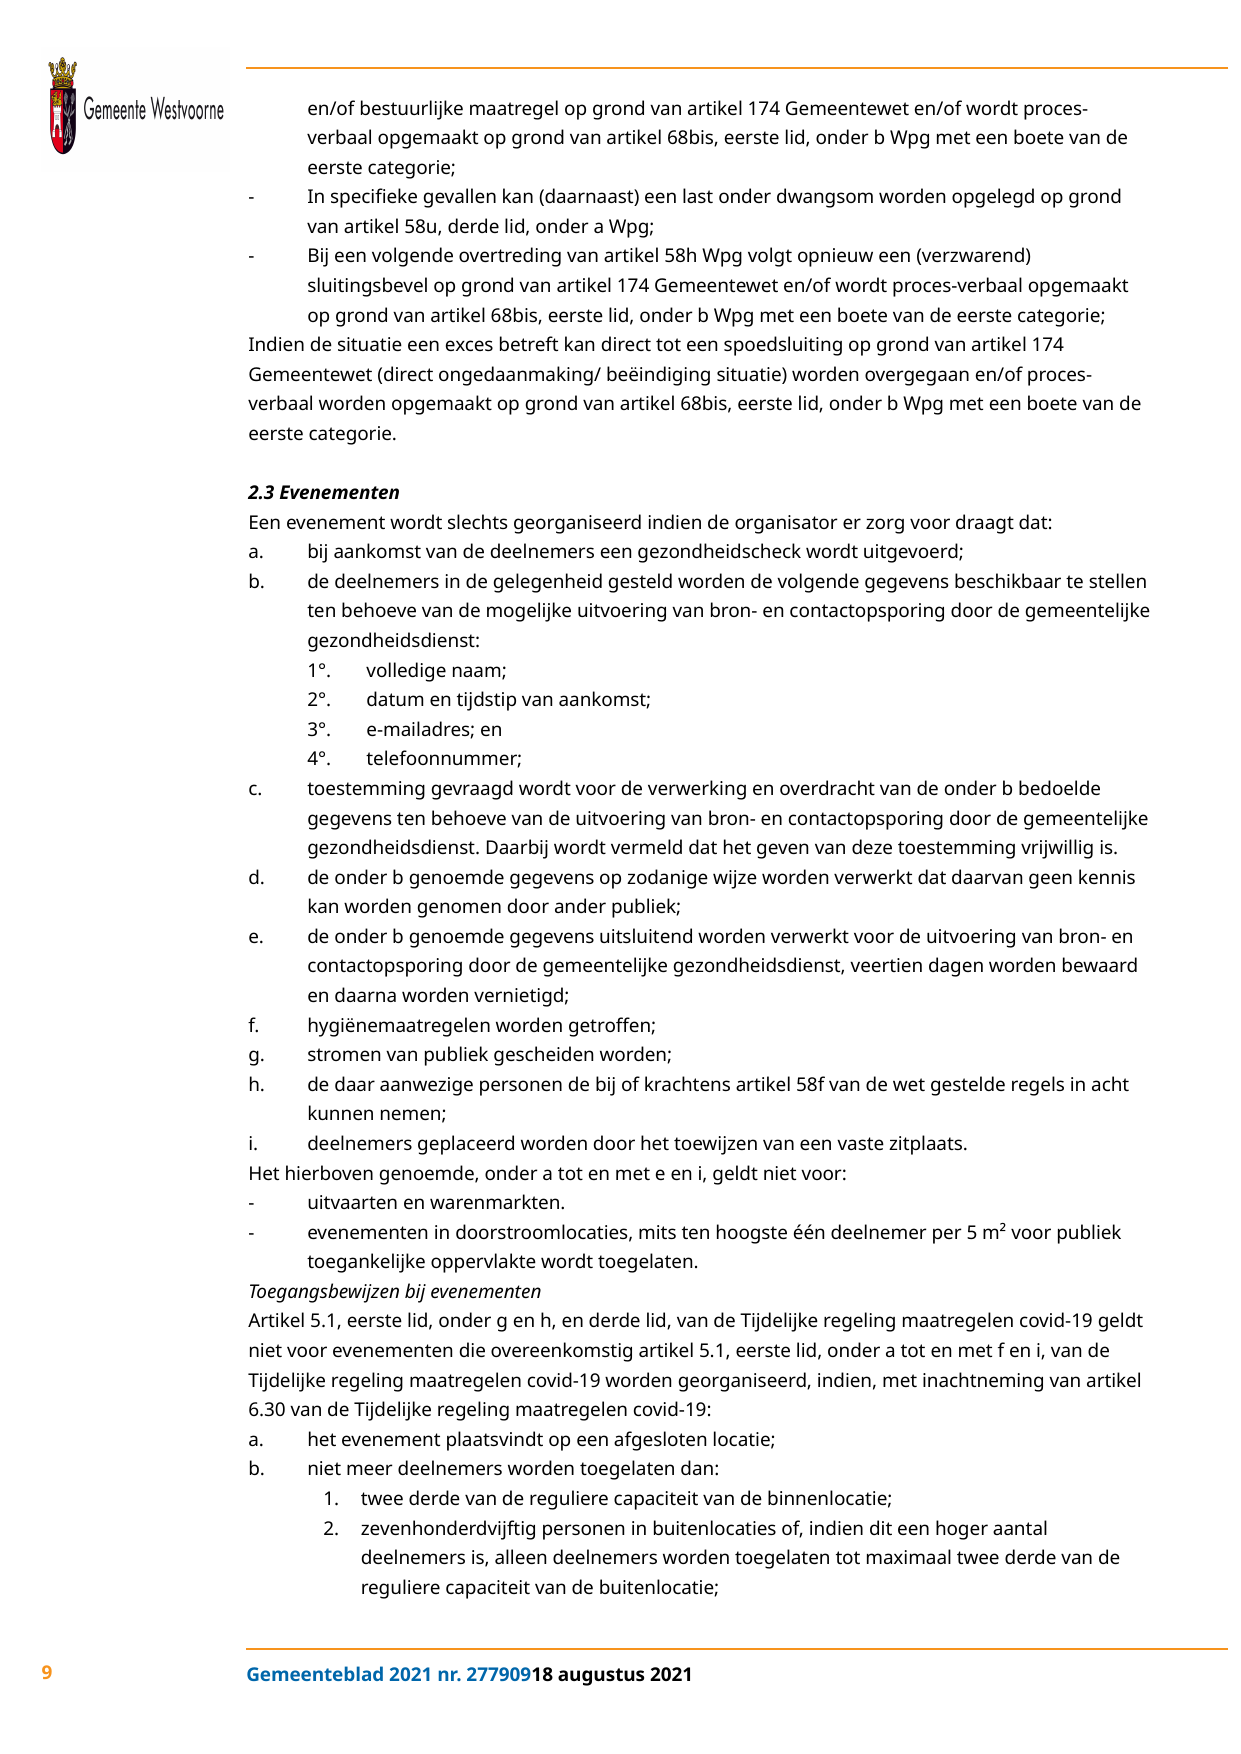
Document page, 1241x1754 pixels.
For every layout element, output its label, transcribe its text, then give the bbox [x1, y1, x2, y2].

list de onder b genoemde gegevens op zodanige wijze worden verwerkt dat daarvan geen kennis kan worden genomen door ander publiek; [248, 864, 1152, 919]
text Artikel 5.1, eerste lid, onder g en h, en derde lid, van de Tijdelijke regeling maatregelen covid-19 geldt niet voor evenementen die overeenkomstig artikel 5.1, eerste lid, onder a tot en met f en i, van de Tijdelijke regeling maatregelen covid-19 worden georganiseerd, indien, met inachtneming van artikel 6.30 van de Tijdelijke regeling maatregelen covid-19: [248, 1308, 1152, 1422]
text 2.3 Evenementen [248, 479, 1152, 505]
list hygiënemaatregelen worden getroffen; [248, 1012, 1152, 1038]
list e-mailadres; en [307, 716, 1152, 742]
list Bij een volgende overtreding van artikel 58h Wpg volgt opnieuw een (verzwarend) sluitingsbevel op grond van artikel 174 Gemeentewet en/of wordt proces-verbaal opgemaakt op grond van artikel 68bis, eerste lid, onder b Wpg met een boete van de eerste categorie; [248, 243, 1152, 328]
list het evenement plaatsvindt op een afgesloten locatie; [248, 1426, 1152, 1452]
text Het hierboven genoemde, onder a tot en met e en i, geldt niet voor: [248, 1160, 1152, 1186]
list deelnemers geplaceerd worden door het toewijzen van een vaste zitplaats. [248, 1130, 1152, 1156]
list datum en tijdstip van aankomst; [307, 686, 1152, 712]
list de onder b genoemde gegevens uitsluitend worden verwerkt voor de uitvoering van bron- en contactopsporing door de gemeentelijke gezondheidsdienst, veertien dagen worden bewaard en daarna worden vernietigd; [248, 923, 1152, 1008]
text Indien de situatie een exces betreft kan direct tot een spoedsluiting op grond van artikel 174 Gemeentewet (direct ongedaanmaking/ beëindiging situatie) worden overgegaan en/of proces-verbaal worden opgemaakt op grond van artikel 68bis, eerste lid, onder b Wpg met een boete van de eerste categorie. [248, 331, 1152, 446]
list twee derde van de reguliere capaciteit van de binnenlocatie; [323, 1485, 1152, 1511]
list uitvaarten en warenmarkten. [248, 1189, 1152, 1215]
list volledige naam; [307, 657, 1152, 683]
list toestemming gevraagd wordt voor de verwerking en overdracht van de onder b bedoelde gegevens ten behoeve van de uitvoering van bron- en contactopsporing door de gemeentelijke gezondheidsdienst. Daarbij wordt vermeld dat het geven van deze toestemming vrijwillig is. [248, 775, 1152, 860]
picture [41, 47, 231, 172]
text Een evenement wordt slechts georganiseerd indien de organisator er zorg voor draagt dat: [248, 509, 1152, 535]
list de deelnemers in de gelegenheid gesteld worden de volgende gegevens beschikbaar te stellen ten behoeve van de mogelijke uitvoering van bron- en contactopsporing door de gemeentelijke gezondheidsdienst: [248, 568, 1152, 653]
list zevenhonderdvijftig personen in buitenlocaties of, indien dit een hoger aantal deelnemers is, alleen deelnemers worden toegelaten tot maximaal twee derde van de reguliere capaciteit van de buitenlocatie; [323, 1515, 1152, 1600]
list telefoonnummer; [307, 746, 1152, 771]
list niet meer deelnemers worden toegelaten dan: [248, 1456, 1152, 1481]
list stromen van publiek gescheiden worden; [248, 1041, 1152, 1067]
list bij aankomst van de deelnemers een gezondheidscheck wordt uitgevoerd; [248, 538, 1152, 564]
list de daar aanwezige personen de bij of krachtens artikel 58f van de wet gestelde regels in acht kunnen nemen; [248, 1071, 1152, 1126]
list en/of bestuurlijke maatregel op grond van artikel 174 Gemeentewet en/of wordt proces-verbaal opgemaakt op grond van artikel 68bis, eerste lid, onder b Wpg met een boete van de eerste categorie; [248, 95, 1152, 180]
list In specifieke gevallen kan (daarnaast) een last onder dwangsom worden opgelegd op grond van artikel 58u, derde lid, onder a Wpg; [248, 183, 1152, 239]
text Toegangsbewijzen bij evenementen [248, 1278, 1152, 1304]
list evenementen in doorstroomlocaties, mits ten hoogste één deelnemer per 5 m² voor publiek toegankelijke oppervlakte wordt toegelaten. [248, 1219, 1152, 1274]
